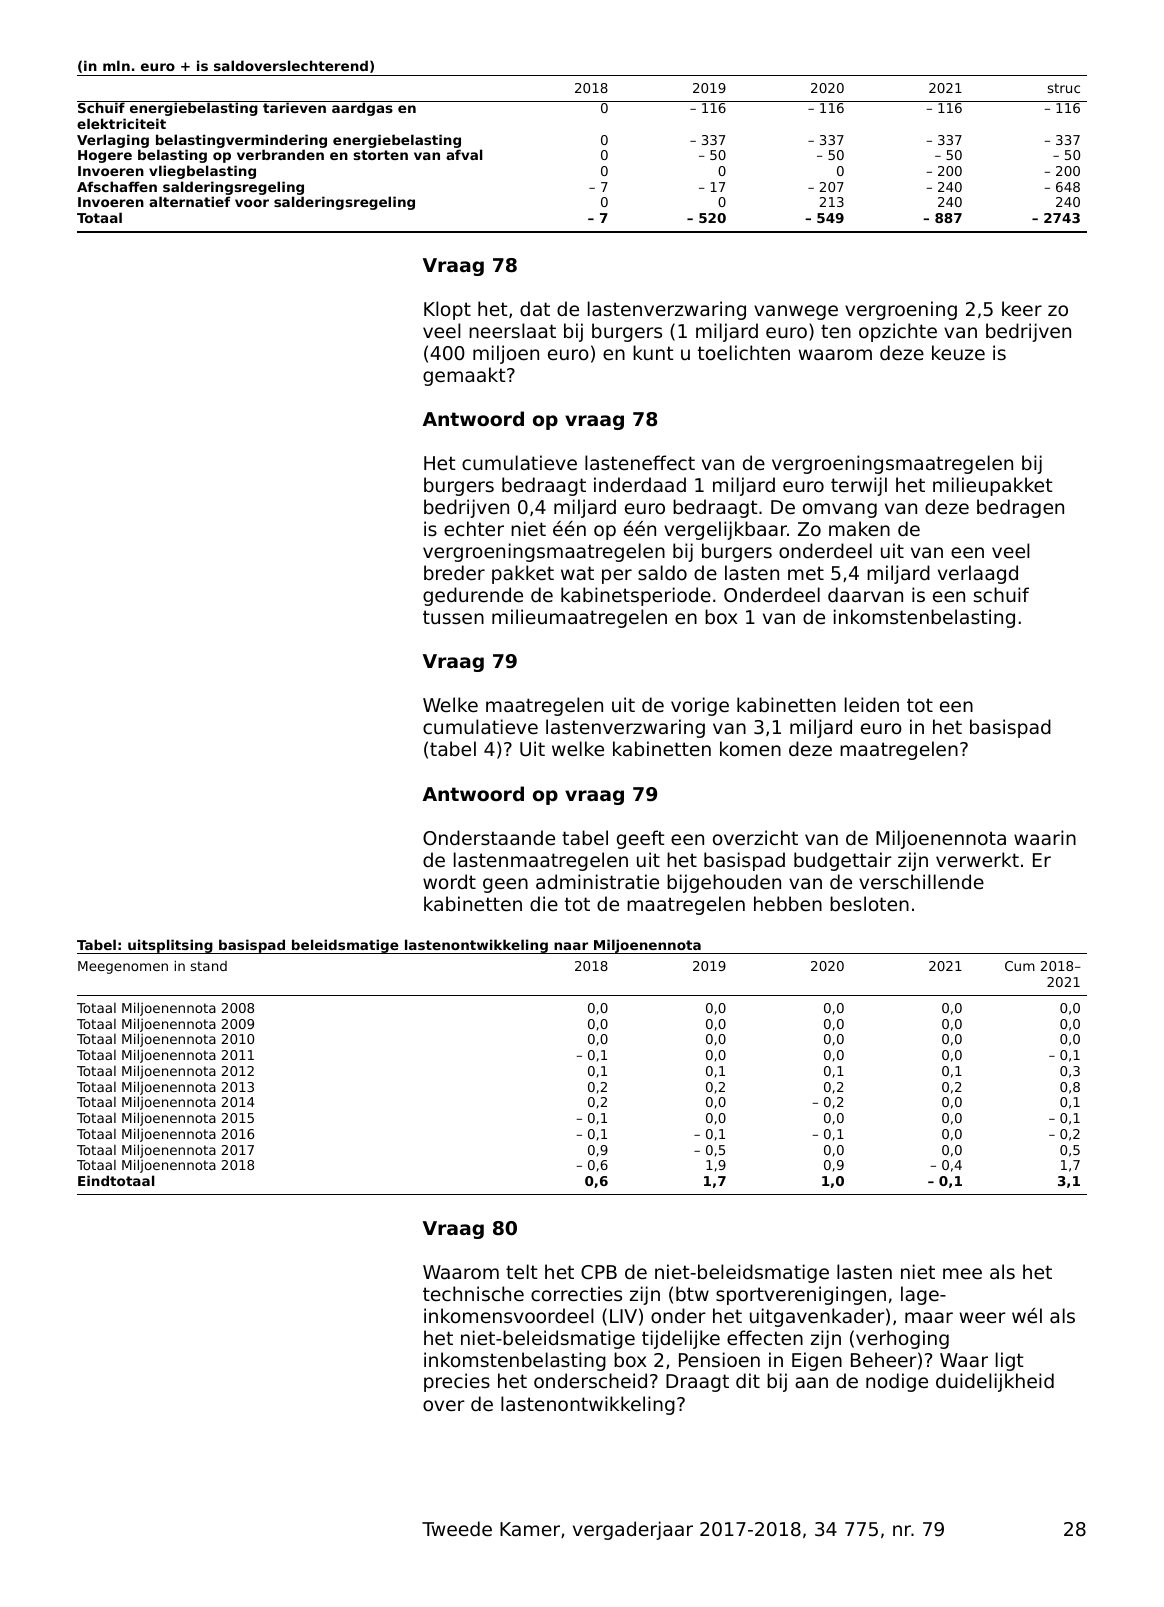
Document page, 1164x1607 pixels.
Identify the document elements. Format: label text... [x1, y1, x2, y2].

table_cell 0,0 [732, 996, 850, 1016]
table_cell – 0,2 [732, 1095, 850, 1111]
table_cell Totaal Miljoenennota 2008 [77, 996, 496, 1016]
table_cell 1,7 [969, 1158, 1087, 1174]
table_cell 0,5 [969, 1142, 1087, 1158]
table_cell – 887 [850, 211, 968, 231]
text Welke maatregelen uit de vorige kabinetten leiden tot een cumulatieve lastenverzwaring van 3,1 miljard euro in het basispad (tabel 4)? Uit welke kabinetten komen deze maatregelen? [422, 695, 1087, 761]
table_cell – 116 [850, 102, 968, 132]
table_cell Totaal Miljoenennota 2009 [77, 1016, 496, 1032]
table_cell 0,0 [496, 1016, 614, 1032]
table_cell 2018 [496, 76, 614, 101]
subtitle Antwoord op vraag 78 [422, 409, 1087, 431]
table_cell – 0,1 [496, 1127, 614, 1142]
table_header (in mln. euro + is saldoverslechterend) [77, 59, 1087, 75]
table_cell 0 [496, 195, 614, 211]
subtitle Antwoord op vraag 79 [422, 783, 1087, 805]
table_cell 0,0 [850, 1032, 968, 1048]
table_cell 0,2 [496, 1095, 614, 1111]
table_cell 0,2 [496, 1079, 614, 1095]
table_cell 0,0 [732, 1111, 850, 1127]
table_cell 0,8 [969, 1079, 1087, 1095]
table_cell 0,2 [732, 1079, 850, 1095]
table_cell 2018 [496, 954, 614, 995]
table_cell Totaal Miljoenennota 2015 [77, 1111, 496, 1127]
table_cell 0,0 [969, 1016, 1087, 1032]
table_cell [77, 76, 496, 101]
subtitle Vraag 80 [422, 1217, 1087, 1239]
table_cell Invoeren alternatief voor salderingsregeling [77, 195, 496, 211]
table_cell – 0,4 [850, 1158, 968, 1174]
table_cell 0,0 [614, 1032, 732, 1048]
table_cell Totaal Miljoenennota 2011 [77, 1048, 496, 1064]
table_cell Totaal Miljoenennota 2018 [77, 1158, 496, 1174]
table_cell Cum 2018–2021 [969, 954, 1087, 995]
subtitle Vraag 78 [422, 255, 1087, 277]
table_cell 1,7 [614, 1174, 732, 1194]
table_cell 0,0 [850, 996, 968, 1016]
table_cell – 50 [614, 148, 732, 164]
table_cell – 116 [969, 102, 1087, 132]
table_header Tabel: uitsplitsing basispad beleidsmatige lastenontwikkeling naar Miljoenennota [77, 938, 1087, 953]
table_cell 2019 [614, 954, 732, 995]
table_cell Schuif energiebelasting tarieven aardgas en elektriciteit [77, 102, 496, 132]
text Het cumulatieve lasteneffect van de vergroeningsmaatregelen bij burgers bedraagt inderdaad 1 miljard euro terwijl het milieupakket bedrijven 0,4 miljard euro bedraagt. De omvang van deze bedragen is echter niet één op één vergelijkbaar. Zo maken de vergroeningsmaatregelen bij burgers onderdeel uit van een veel breder pakket wat per saldo de lasten met 5,4 miljard verlaagd gedurende de kabinetsperiode. Onderdeel daarvan is een schuif tussen milieumaatregelen en box 1 van de inkomstenbelasting. [422, 453, 1087, 629]
table_cell 0,1 [969, 1095, 1087, 1111]
table_cell – 116 [732, 102, 850, 132]
table_cell – 549 [732, 211, 850, 231]
table_cell – 207 [732, 180, 850, 195]
table_cell 0,6 [496, 1174, 614, 1194]
table_cell Totaal Miljoenennota 2013 [77, 1079, 496, 1095]
table_cell 0,1 [614, 1064, 732, 1079]
table_cell – 337 [614, 133, 732, 148]
table_cell – 648 [969, 180, 1087, 195]
table_cell 0,0 [732, 1048, 850, 1064]
table_cell 1,0 [732, 1174, 850, 1194]
table_cell 0,0 [969, 1032, 1087, 1048]
table_cell 0,2 [850, 1079, 968, 1095]
table_cell – 50 [969, 148, 1087, 164]
table_cell 0,3 [969, 1064, 1087, 1079]
table_cell 0,0 [614, 1048, 732, 1064]
table_cell 0,9 [732, 1158, 850, 1174]
table_cell Totaal Miljoenennota 2012 [77, 1064, 496, 1079]
table_cell 0,0 [850, 1127, 968, 1142]
table_cell 240 [850, 195, 968, 211]
table_cell Totaal Miljoenennota 2016 [77, 1127, 496, 1142]
table_cell – 0,1 [496, 1111, 614, 1127]
table_cell Totaal Miljoenennota 2017 [77, 1142, 496, 1158]
table_cell – 50 [850, 148, 968, 164]
table_cell 0,1 [732, 1064, 850, 1079]
table_cell – 0,1 [969, 1048, 1087, 1064]
table_cell 2020 [732, 954, 850, 995]
table_cell – 0,1 [850, 1174, 968, 1194]
table_cell 3,1 [969, 1174, 1087, 1194]
table_cell 0,2 [614, 1079, 732, 1095]
table_cell – 0,5 [614, 1142, 732, 1158]
table_cell 0,0 [614, 1016, 732, 1032]
table_cell 213 [732, 195, 850, 211]
table_cell 2020 [732, 76, 850, 101]
table_cell 0,0 [850, 1095, 968, 1111]
table_cell – 7 [496, 211, 614, 231]
table_cell 0,0 [614, 996, 732, 1016]
text Waarom telt het CPB de niet-beleidsmatige lasten niet mee als het technische correcties zijn (btw sportverenigingen, lage-inkomensvoordeel (LIV) onder het uitgavenkader), maar weer wél als het niet-beleidsmatige tijdelijke effecten zijn (verhoging inkomstenbelasting box 2, Pensioen in Eigen Beheer)? Waar ligt precies het onderscheid? Draagt dit bij aan de nodige duidelijkheid over de lastenontwikkeling? [422, 1262, 1087, 1415]
table_cell – 200 [969, 164, 1087, 179]
table_cell 1,9 [614, 1158, 732, 1174]
table_cell – 0,1 [732, 1127, 850, 1142]
text Klopt het, dat de lastenverzwaring vanwege vergroening 2,5 keer zo veel neerslaat bij burgers (1 miljard euro) ten opzichte van bedrijven (400 miljoen euro) en kunt u toelichten waarom deze keuze is gemaakt? [422, 299, 1087, 387]
table_cell – 200 [850, 164, 968, 179]
table_cell – 2743 [969, 211, 1087, 231]
table_cell 0 [496, 102, 614, 132]
table_cell – 116 [614, 102, 732, 132]
table_cell 2021 [850, 76, 968, 101]
table_cell – 50 [732, 148, 850, 164]
table_cell 0,0 [614, 1111, 732, 1127]
table_cell – 17 [614, 180, 732, 195]
table_cell Totaal Miljoenennota 2014 [77, 1095, 496, 1111]
table_cell 2019 [614, 76, 732, 101]
table_cell Verlaging belastingvermindering energiebelasting [77, 133, 496, 148]
text Onderstaande tabel geeft een overzicht van de Miljoenennota waarin de lastenmaatregelen uit het basispad budgettair zijn verwerkt. Er wordt geen administratie bijgehouden van de verschillende kabinetten die tot de maatregelen hebben besloten. [422, 828, 1087, 916]
table_cell 0,0 [614, 1095, 732, 1111]
table_cell – 0,1 [496, 1048, 614, 1064]
table_cell 0 [732, 164, 850, 179]
table_cell – 520 [614, 211, 732, 231]
table_cell 240 [969, 195, 1087, 211]
table_cell 2021 [850, 954, 968, 995]
table_cell 0 [614, 164, 732, 179]
table_cell – 240 [850, 180, 968, 195]
table_cell 0,0 [496, 1032, 614, 1048]
table_cell 0,0 [850, 1111, 968, 1127]
table_cell – 337 [850, 133, 968, 148]
table_cell Afschaffen salderingsregeling [77, 180, 496, 195]
table_cell Meegenomen in stand [77, 954, 496, 995]
table_cell 0,0 [850, 1048, 968, 1064]
table_cell Eindtotaal [77, 1174, 496, 1194]
table_cell 0,1 [850, 1064, 968, 1079]
table_cell 0,0 [732, 1016, 850, 1032]
table_cell – 0,1 [969, 1111, 1087, 1127]
table_cell – 337 [969, 133, 1087, 148]
table_cell 0,0 [496, 996, 614, 1016]
table_cell Totaal [77, 211, 496, 231]
table_cell struc [969, 76, 1087, 101]
table_cell – 337 [732, 133, 850, 148]
table_cell 0,0 [850, 1142, 968, 1158]
table_cell Invoeren vliegbelasting [77, 164, 496, 179]
subtitle Vraag 79 [422, 651, 1087, 673]
table_cell 0,0 [732, 1142, 850, 1158]
table_cell Totaal Miljoenennota 2010 [77, 1032, 496, 1048]
table_cell 0 [496, 133, 614, 148]
table_cell 0 [614, 195, 732, 211]
table_cell 0,9 [496, 1142, 614, 1158]
table_cell 0 [496, 164, 614, 179]
table_cell – 0,2 [969, 1127, 1087, 1142]
table_cell 0,0 [732, 1032, 850, 1048]
table_cell – 7 [496, 180, 614, 195]
table_cell 0,0 [969, 996, 1087, 1016]
table_cell 0,0 [850, 1016, 968, 1032]
table_cell 0 [496, 148, 614, 164]
table_cell Hogere belasting op verbranden en storten van afval [77, 148, 496, 164]
table_cell 0,1 [496, 1064, 614, 1079]
table_cell – 0,6 [496, 1158, 614, 1174]
table_cell – 0,1 [614, 1127, 732, 1142]
